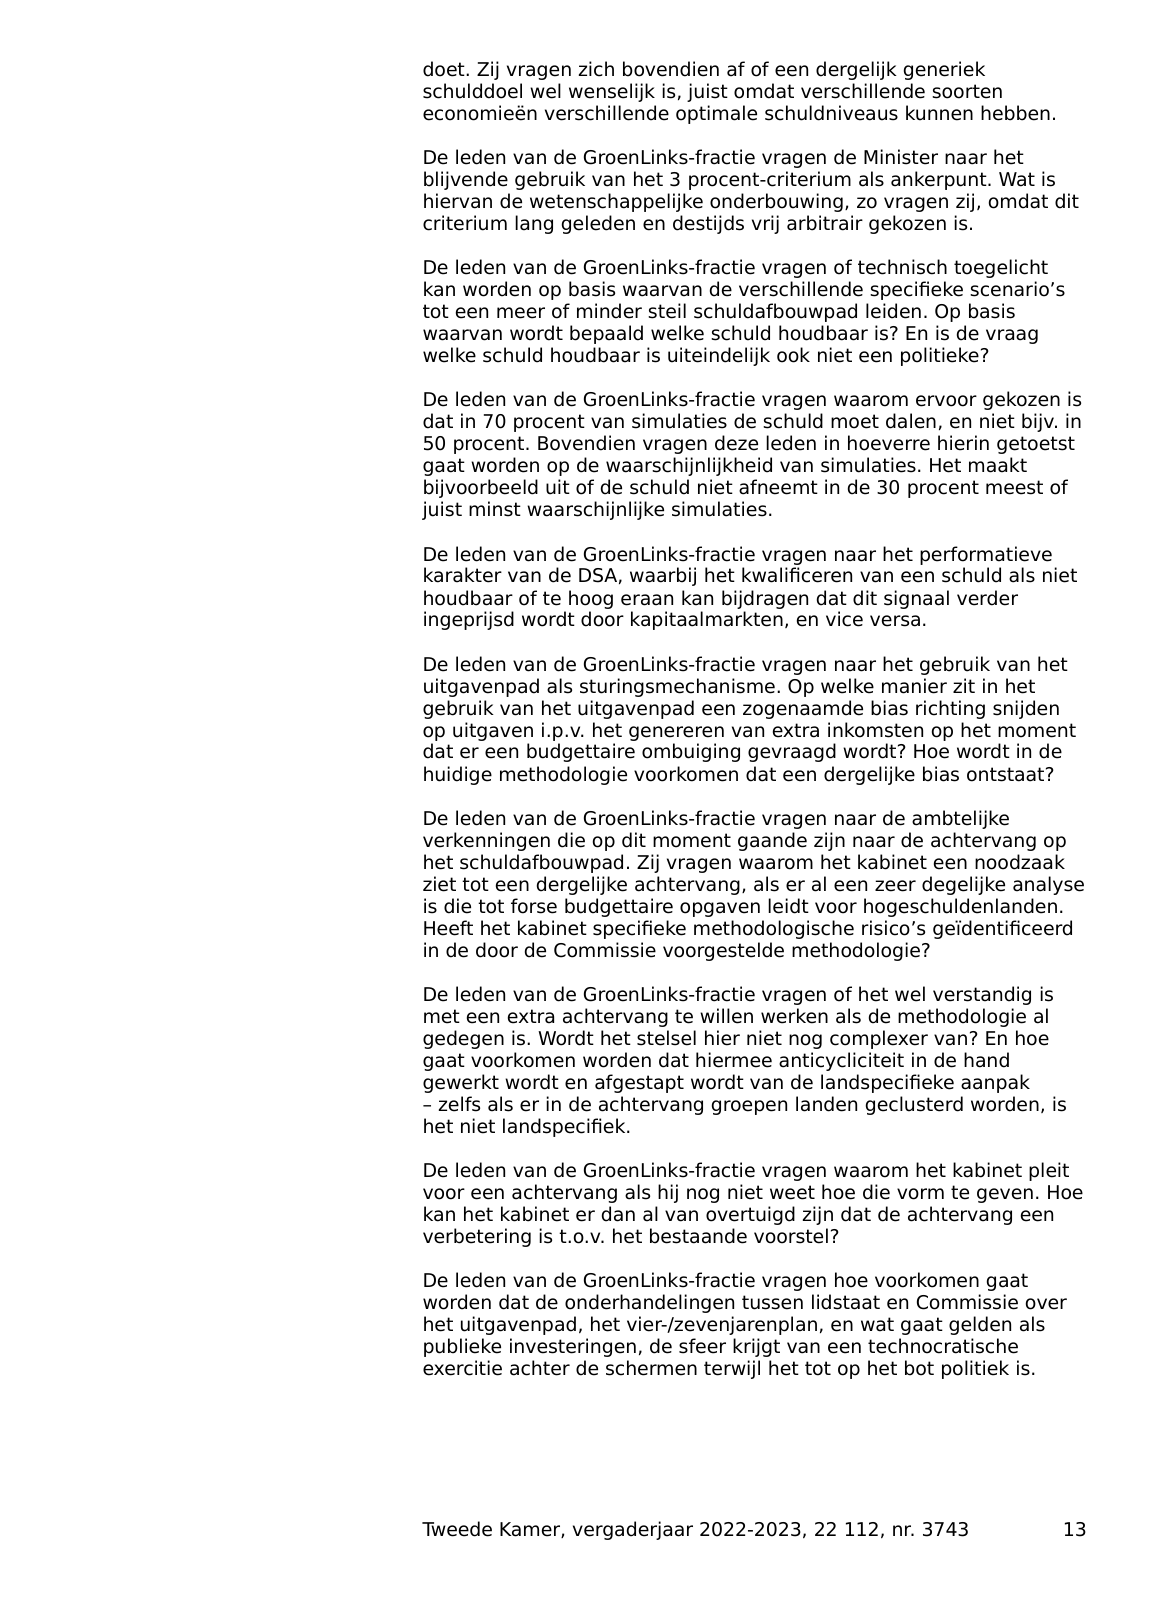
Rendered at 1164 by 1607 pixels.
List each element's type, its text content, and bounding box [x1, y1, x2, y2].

text De leden van de GroenLinks-fractie vragen naar de ambtelijke verkenningen die op dit moment gaande zijn naar de achtervang op het schuldafbouwpad. Zij vragen waarom het kabinet een noodzaak ziet tot een dergelijke achtervang, als er al een zeer degelijke analyse is die tot forse budgettaire opgaven leidt voor hogeschuldenlanden. Heeft het kabinet specifieke methodologische risico’s geïdentificeerd in de door de Commissie voorgestelde methodologie? [422, 808, 1087, 961]
text De leden van de GroenLinks-fractie vragen of technisch toegelicht kan worden op basis waarvan de verschillende specifieke scenario’s tot een meer of minder steil schuldafbouwpad leiden. Op basis waarvan wordt bepaald welke schuld houdbaar is? En is de vraag welke schuld houdbaar is uiteindelijk ook niet een politieke? [422, 257, 1087, 367]
text De leden van de GroenLinks-fractie vragen of het wel verstandig is met een extra achtervang te willen werken als de methodologie al gedegen is. Wordt het stelsel hier niet nog complexer van? En hoe gaat voorkomen worden dat hiermee anticycliciteit in de hand gewerkt wordt en afgestapt wordt van de landspecifieke aanpak – zelfs als er in de achtervang groepen landen geclusterd worden, is het niet landspecifiek. [422, 984, 1087, 1137]
text De leden van de GroenLinks-fractie vragen naar het performatieve karakter van de DSA, waarbij het kwalificeren van een schuld als niet houdbaar of te hoog eraan kan bijdragen dat dit signaal verder ingeprijsd wordt door kapitaalmarkten, en vice versa. [422, 543, 1087, 631]
text De leden van de GroenLinks-fractie vragen hoe voorkomen gaat worden dat de onderhandelingen tussen lidstaat en Commissie over het uitgavenpad, het vier-/zevenjarenplan, en wat gaat gelden als publieke investeringen, de sfeer krijgt van een technocratische exercitie achter de schermen terwijl het tot op het bot politiek is. [422, 1270, 1087, 1380]
text De leden van de GroenLinks-fractie vragen waarom het kabinet pleit voor een achtervang als hij nog niet weet hoe die vorm te geven. Hoe kan het kabinet er dan al van overtuigd zijn dat de achtervang een verbetering is t.o.v. het bestaande voorstel? [422, 1160, 1087, 1248]
text doet. Zij vragen zich bovendien af of een dergelijk generiek schulddoel wel wenselijk is, juist omdat verschillende soorten economieën verschillende optimale schuldniveaus kunnen hebben. [422, 59, 1087, 125]
text De leden van de GroenLinks-fractie vragen waarom ervoor gekozen is dat in 70 procent van simulaties de schuld moet dalen, en niet bijv. in 50 procent. Bovendien vragen deze leden in hoeverre hierin getoetst gaat worden op de waarschijnlijkheid van simulaties. Het maakt bijvoorbeeld uit of de schuld niet afneemt in de 30 procent meest of juist minst waarschijnlijke simulaties. [422, 389, 1087, 521]
text De leden van de GroenLinks-fractie vragen de Minister naar het blijvende gebruik van het 3 procent-criterium als ankerpunt. Wat is hiervan de wetenschappelijke onderbouwing, zo vragen zij, omdat dit criterium lang geleden en destijds vrij arbitrair gekozen is. [422, 147, 1087, 235]
text De leden van de GroenLinks-fractie vragen naar het gebruik van het uitgavenpad als sturingsmechanisme. Op welke manier zit in het gebruik van het uitgavenpad een zogenaamde bias richting snijden op uitgaven i.p.v. het genereren van extra inkomsten op het moment dat er een budgettaire ombuiging gevraagd wordt? Hoe wordt in de huidige methodologie voorkomen dat een dergelijke bias ontstaat? [422, 653, 1087, 785]
